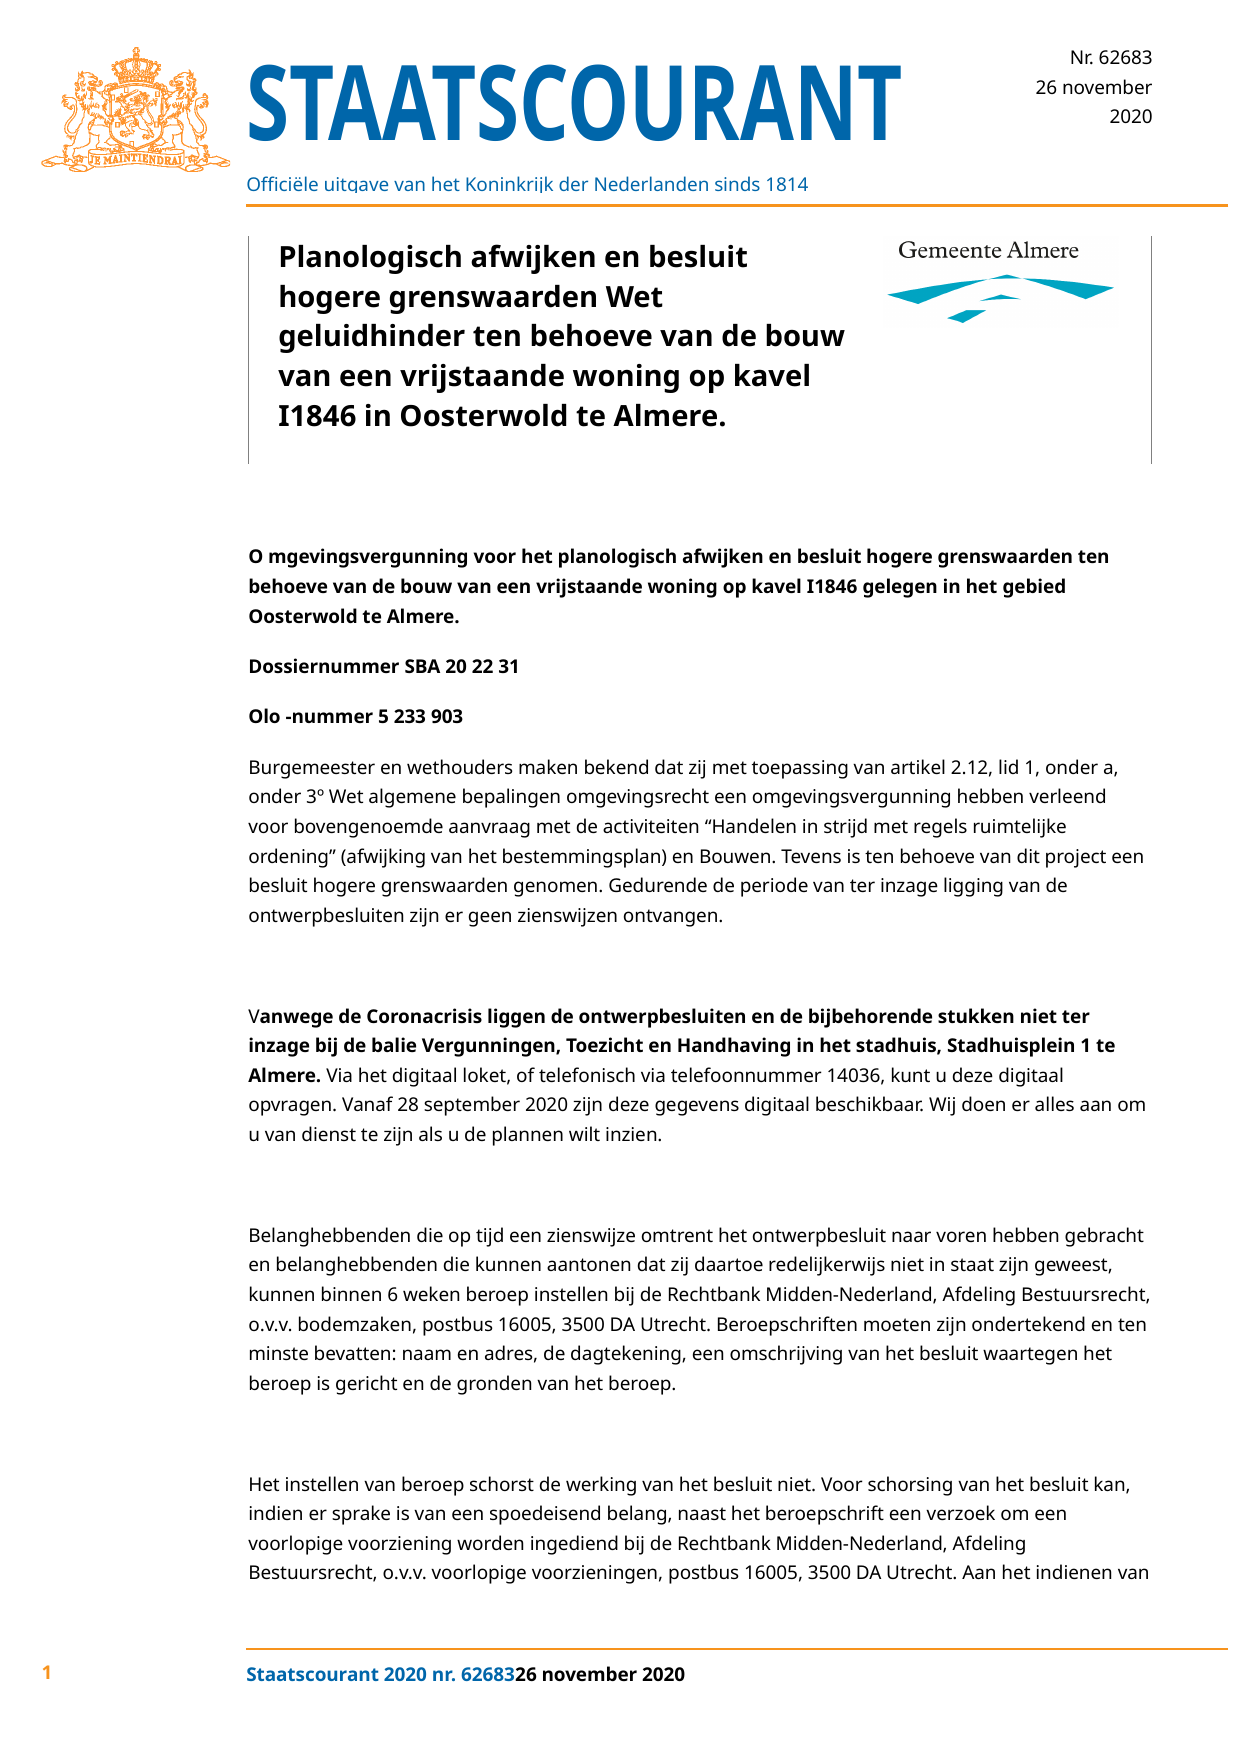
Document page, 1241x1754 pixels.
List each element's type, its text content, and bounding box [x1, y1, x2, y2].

text Het instellen van beroep schorst de werking van het besluit niet. Voor schorsing van het besluit kan, indien er sprake is van een spoedeisend belang, naast het beroepschrift een verzoek om een voorlopige voorziening worden ingediend bij de Rechtbank Midden-Nederland, Afdeling Bestuursrecht, o.v.v. voorlopige voorzieningen, postbus 16005, 3500 DA Utrecht. Aan het indienen van [248, 1471, 1152, 1585]
picture [882, 236, 1119, 328]
table_header [850, 236, 1151, 464]
text Dossiernummer SBA 20 22 31 [248, 653, 1152, 679]
text O mgevingsvergunning voor het planologisch afwijken en besluit hogere grenswaarden ten behoeve van de bouw van een vrijstaande woning op kavel I1846 gelegen in het gebied Oosterwold te Almere. [248, 544, 1152, 629]
text Vanwege de Coronacrisis liggen de ontwerpbesluiten en de bijbehorende stukken niet ter inzage bij de balie Vergunningen, Toezicht en Handhaving in het stadhuis, Stadhuisplein 1 te Almere. Via het digitaal loket, of telefonisch via telefoonnummer 14036, kunt u deze digitaal opvragen. Vanaf 28 september 2020 zijn deze gegevens digitaal beschikbaar. Wij doen er alles aan om u van dienst te zijn als u de plannen wilt inzien. [248, 1003, 1152, 1147]
text Olo -nummer 5 233 903 [248, 704, 1152, 729]
table_header Planologisch afwijken en besluit hogere grenswaarden Wet geluidhinder ten behoeve van de bouw van een vrijstaande woning op kavel I1846 in Oosterwold te Almere. [249, 236, 850, 464]
picture [41, 47, 231, 172]
text Belanghebbenden die op tijd een zienswijze omtrent het ontwerpbesluit naar voren hebben gebracht en belanghebbenden die kunnen aantonen dat zij daartoe redelijkerwijs niet in staat zijn geweest, kunnen binnen 6 weken beroep instellen bij de Rechtbank Midden-Nederland, Afdeling Bestuursrecht, o.v.v. bodemzaken, postbus 16005, 3500 DA Utrecht. Beroepschriften moeten zijn ondertekend en ten minste bevatten: naam en adres, de dagtekening, een omschrijving van het besluit waartegen het beroep is gericht en de gronden van het beroep. [248, 1222, 1152, 1396]
text Burgemeester en wethouders maken bekend dat zij met toepassing van artikel 2.12, lid 1, onder a, onder 3º Wet algemene bepalingen omgevingsrecht een omgevingsvergunning hebben verleend voor bovengenoemde aanvraag met de activiteiten “Handelen in strijd met regels ruimtelijke ordening” (afwijking van het bestemmingsplan) en Bouwen. Tevens is ten behoeve van dit project een besluit hogere grenswaarden genomen. Gedurende de periode van ter inzage ligging van de ontwerpbesluiten zijn er geen zienswijzen ontvangen. [248, 754, 1152, 928]
